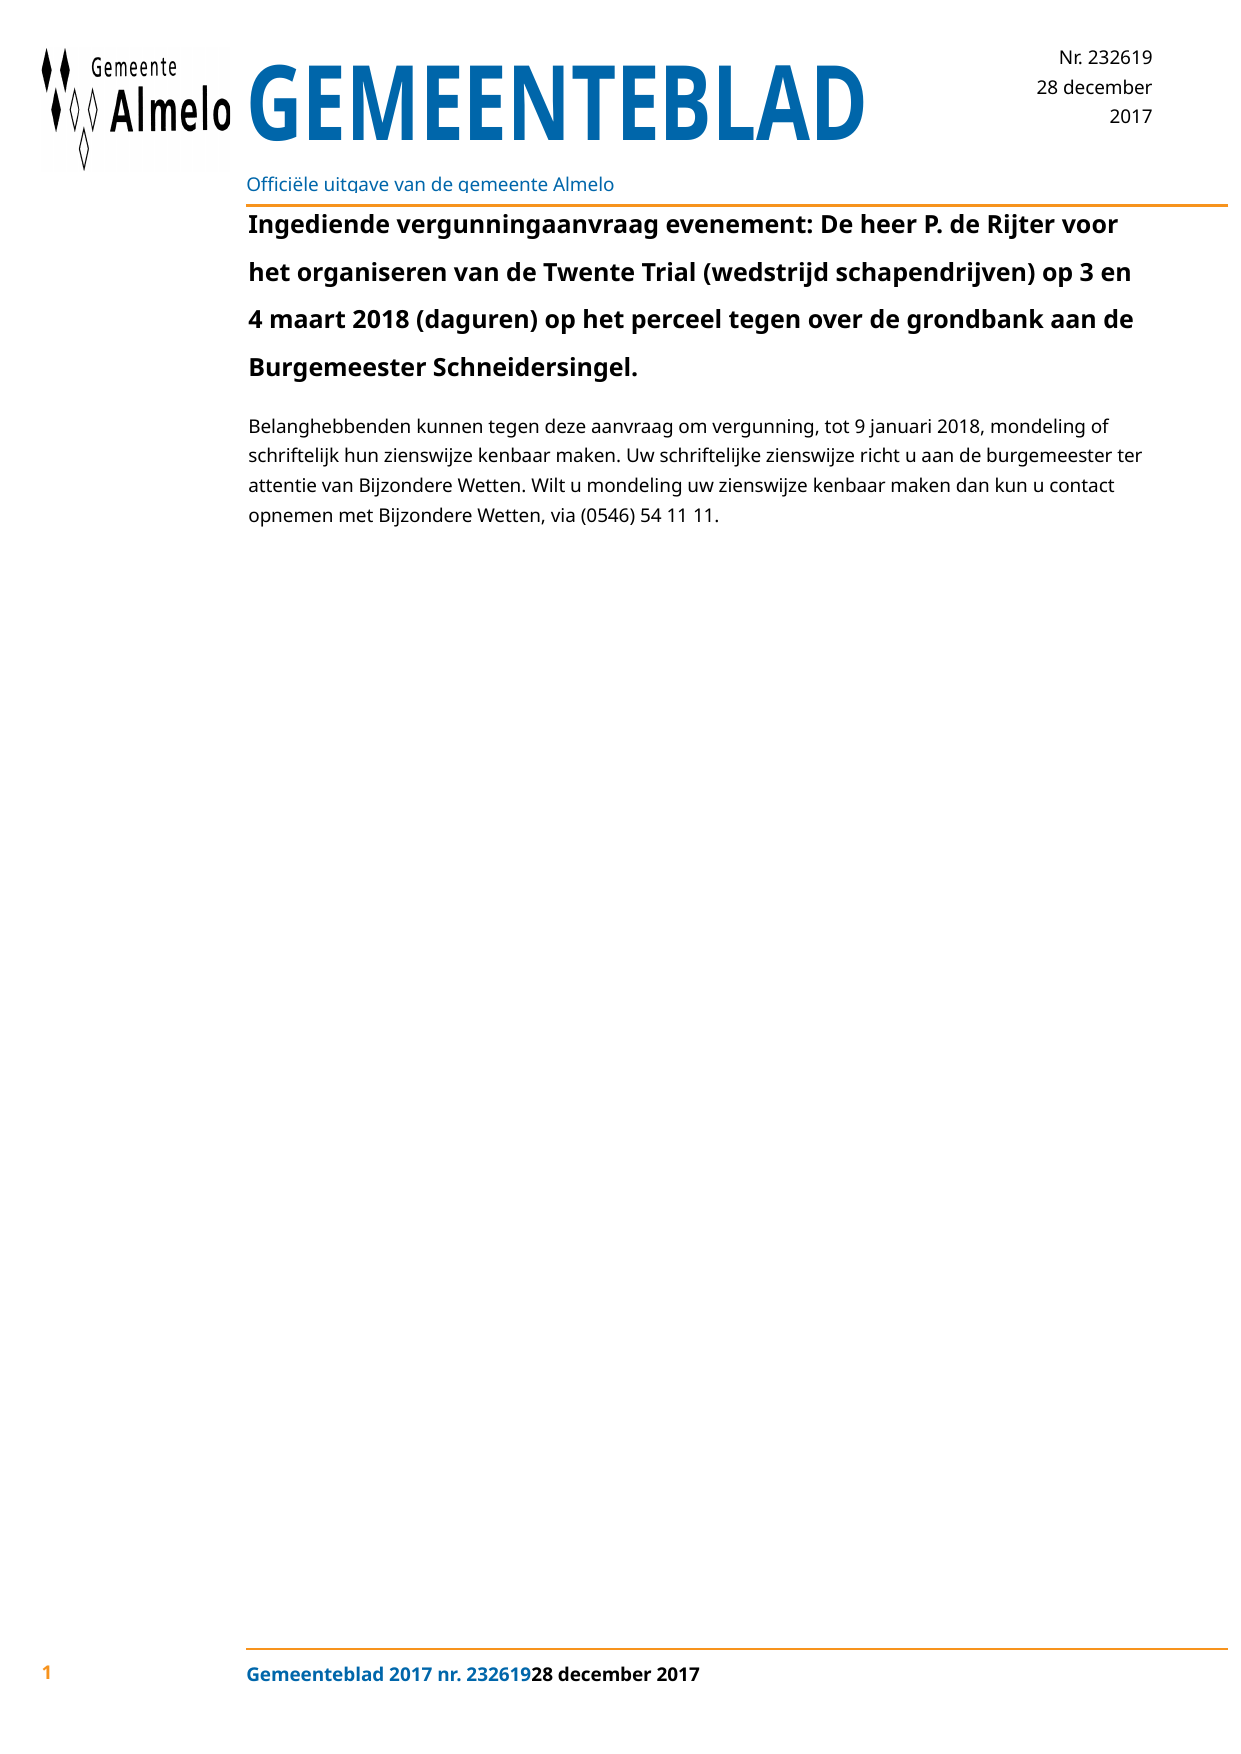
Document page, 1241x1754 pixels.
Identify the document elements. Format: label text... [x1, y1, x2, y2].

picture [41, 47, 231, 172]
text Belanghebbenden kunnen tegen deze aanvraag om vergunning, tot 9 januari 2018, mondeling of schriftelijk hun zienswijze kenbaar maken. Uw schriftelijke zienswijze richt u aan de burgemeester ter attentie van Bijzondere Wetten. Wilt u mondeling uw zienswijze kenbaar maken dan kun u contact opnemen met Bijzondere Wetten, via (0546) 54 11 11. [248, 413, 1152, 528]
text Ingediende vergunningaanvraag evenement: De heer P. de Rijter voor het organiseren van de Twente Trial (wedstrijd schapendrijven) op 3 en 4 maart 2018 (daguren) op het perceel tegen over de grondbank aan de Burgemeester Schneidersingel. [248, 207, 1152, 384]
